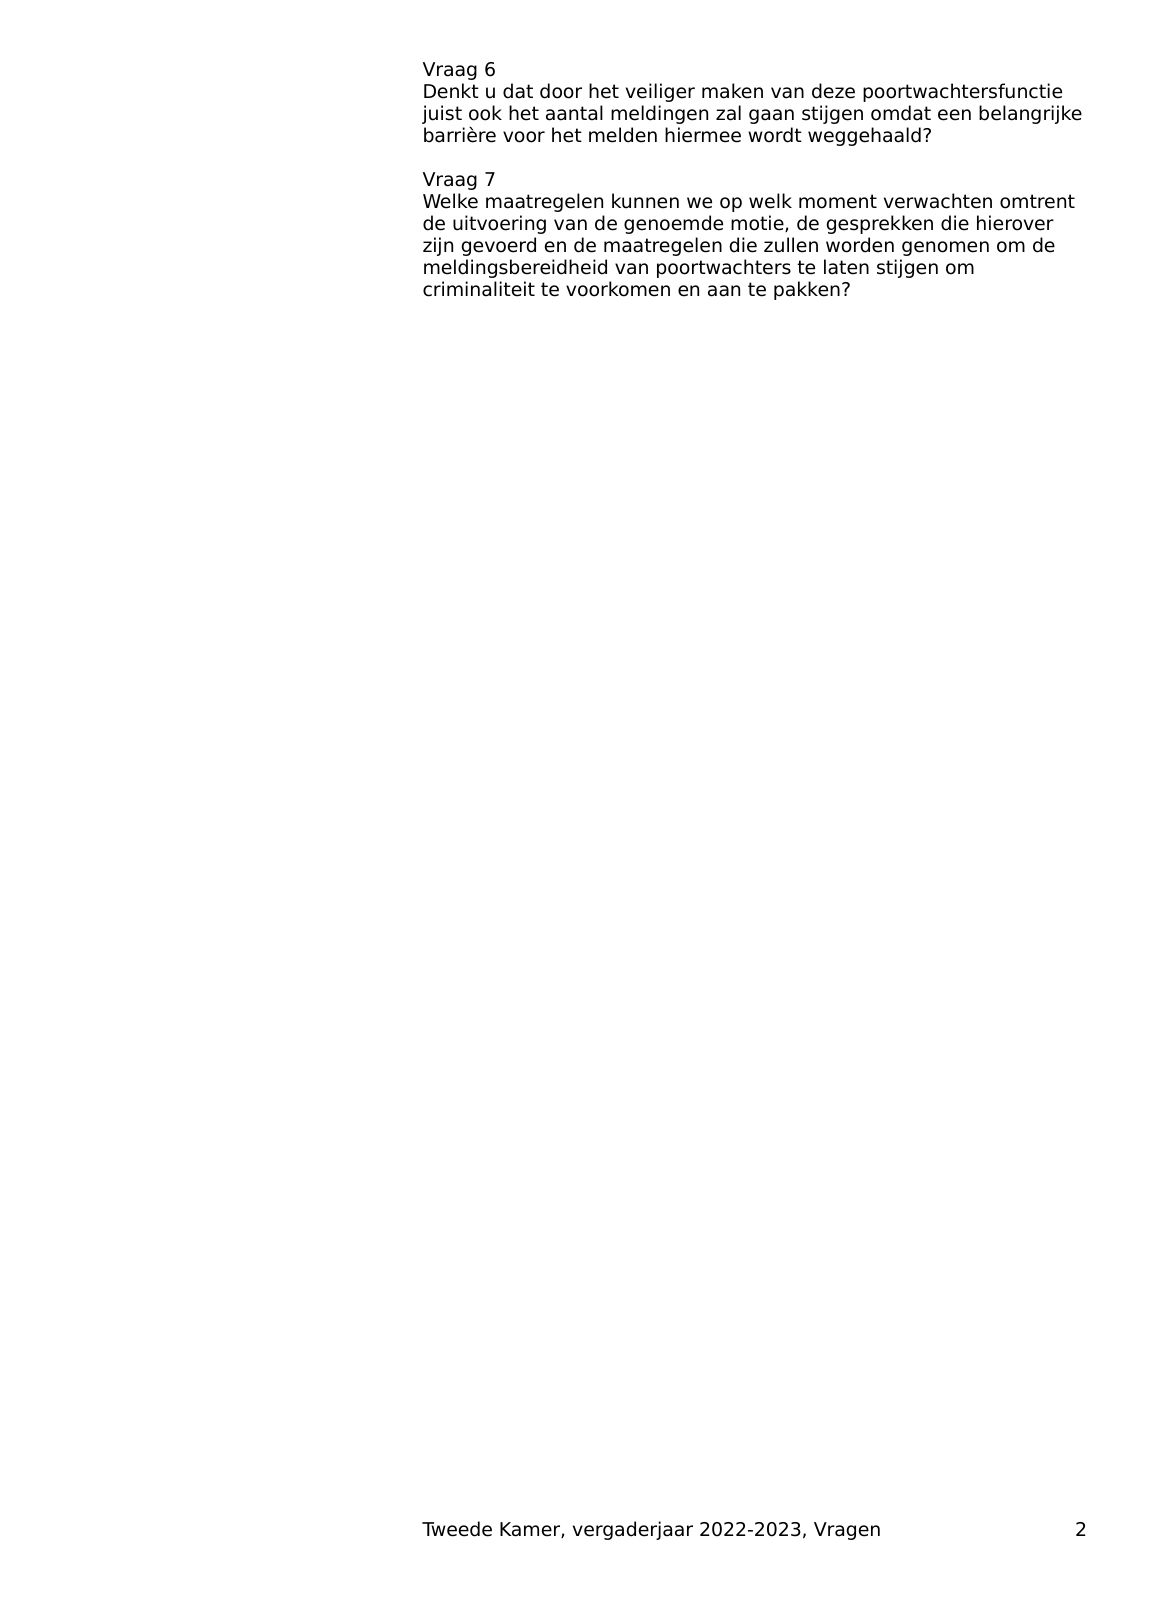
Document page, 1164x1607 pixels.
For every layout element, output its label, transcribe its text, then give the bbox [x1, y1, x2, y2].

text Vraag 7 [422, 169, 1087, 191]
text Denkt u dat door het veiliger maken van deze poortwachtersfunctie juist ook het aantal meldingen zal gaan stijgen omdat een belangrijke barrière voor het melden hiermee wordt weggehaald? [422, 81, 1087, 147]
text Vraag 6 [422, 59, 1087, 81]
text Welke maatregelen kunnen we op welk moment verwachten omtrent de uitvoering van de genoemde motie, de gesprekken die hierover zijn gevoerd en de maatregelen die zullen worden genomen om de meldingsbereidheid van poortwachters te laten stijgen om criminaliteit te voorkomen en aan te pakken? [422, 191, 1087, 301]
